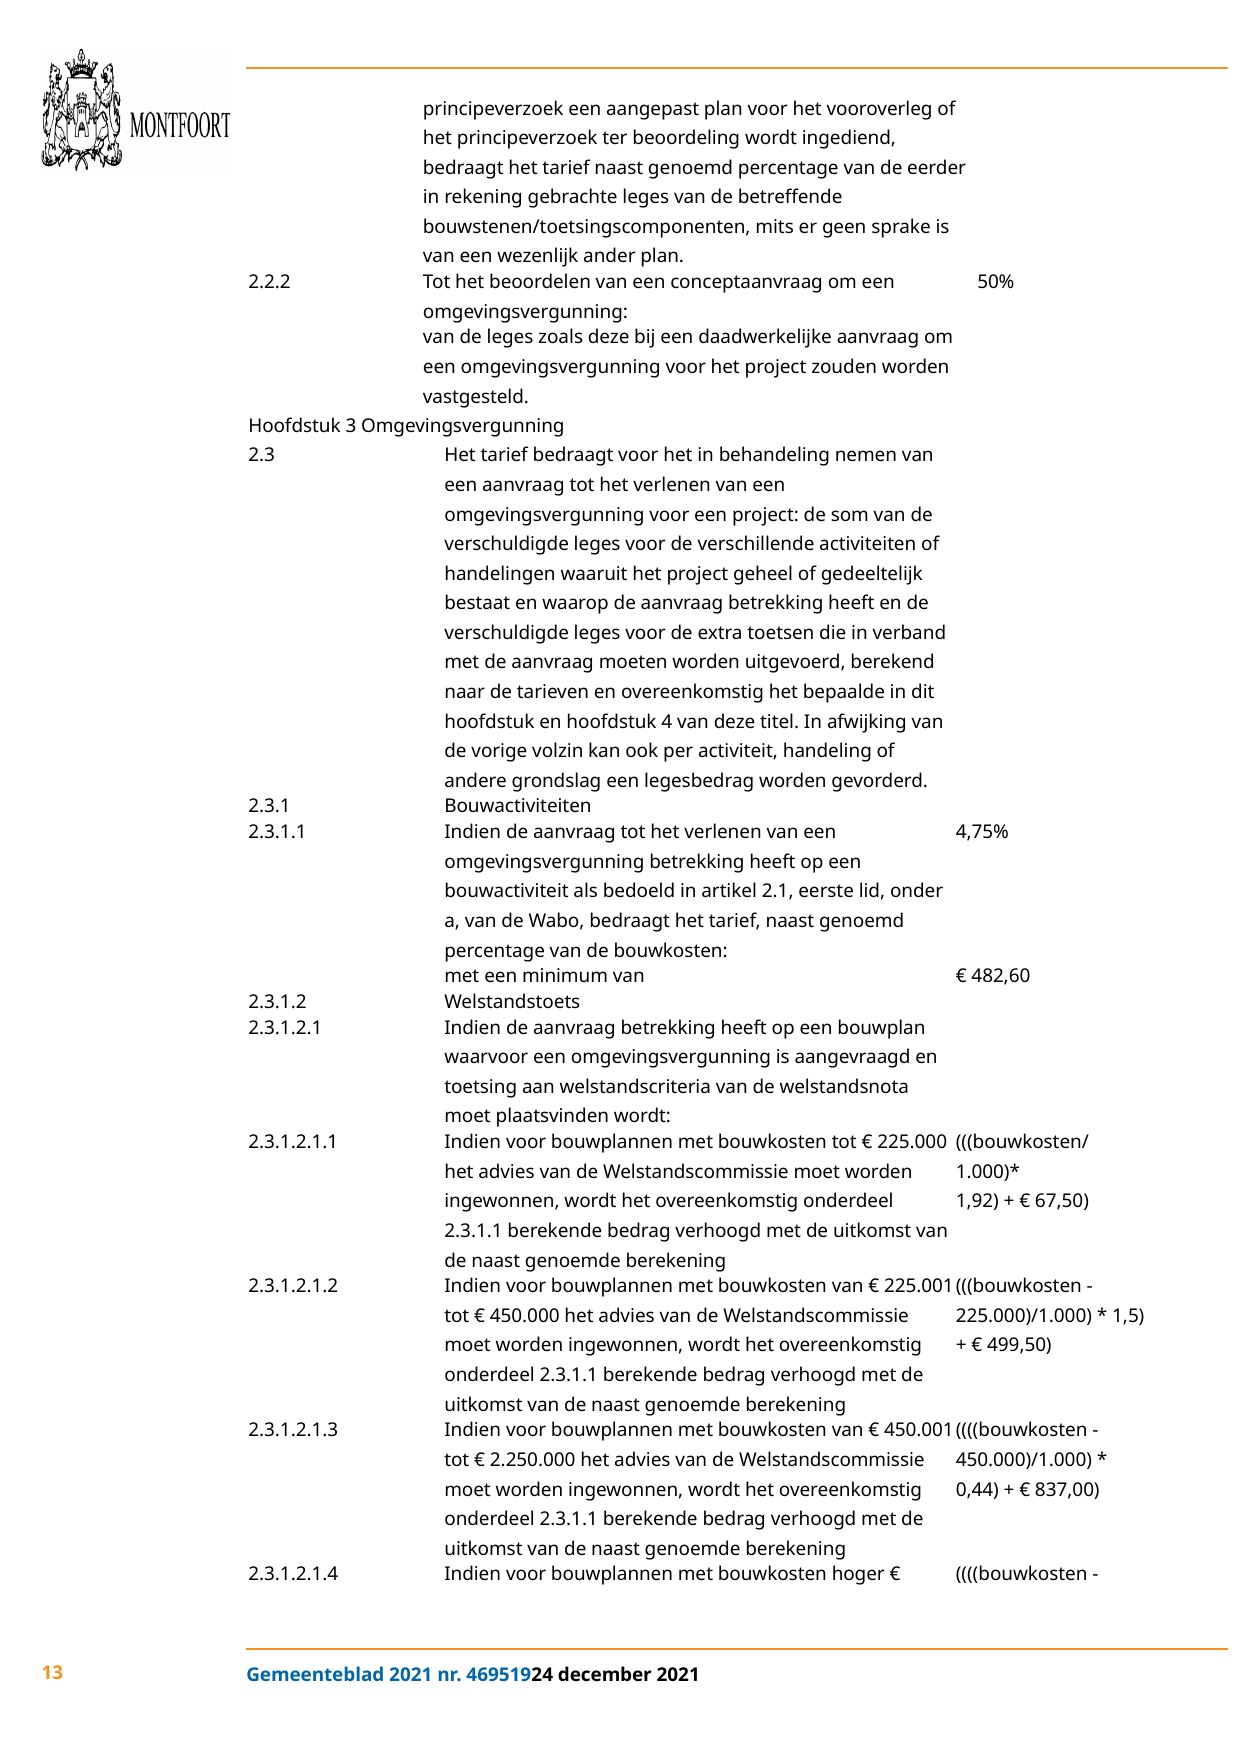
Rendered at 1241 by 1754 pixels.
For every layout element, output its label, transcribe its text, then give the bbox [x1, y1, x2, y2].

table_cell ((((bouwkosten - 450.000)/1.000) * 0,44) + € 837,00) [956, 1417, 1152, 1561]
table_cell 2.3.1.2.1.4 [248, 1561, 444, 1586]
table_cell (((bouwkosten - 225.000)/1.000) * 1,5) + € 499,50) [956, 1273, 1152, 1417]
table_header Het tarief bedraagt voor het in behandeling nemen van een aanvraag tot het verlenen van een omgevingsvergunning voor een project: de som van de verschuldigde leges voor de verschillende activiteiten of handelingen waaruit het project geheel of gedeeltelijk bestaat en waarop de aanvraag betrekking heeft en de verschuldigde leges voor de extra toetsen die in verband met de aanvraag moeten worden uitgevoerd, berekend naar de tarieven en overeenkomstig het bepaalde in dit hoofdstuk en hoofdstuk 4 van deze titel. In afwijking van de vorige volzin kan ook per activiteit, handeling of andere grondslag een legesbedrag worden gevorderd. [444, 442, 956, 793]
table_cell van de leges zoals deze bij een daadwerkelijke aanvraag om een omgevingsvergunning voor het project zouden worden vastgesteld. [423, 324, 977, 409]
table_cell 2.3.1.2 [248, 988, 444, 1014]
table_header 2.3 [248, 442, 444, 793]
table_cell 2.3.1.2.1.1 [248, 1129, 444, 1272]
table_cell Tot het beoordelen van een conceptaanvraag om een omgevingsvergunning: [423, 269, 977, 324]
table_cell [956, 793, 1152, 818]
table_cell € 482,60 [956, 963, 1152, 988]
table_header [956, 442, 1152, 793]
table_cell [248, 95, 423, 268]
table_cell Bouwactiviteiten [444, 793, 956, 818]
table_cell 2.2.2 [248, 269, 423, 324]
text Hoofdstuk 3 Omgevingsvergunning [248, 412, 1152, 438]
table_cell 50% [977, 269, 1152, 324]
table_cell [956, 988, 1152, 1014]
table_cell Welstandstoets [444, 988, 956, 1014]
table_cell [248, 324, 423, 409]
table_cell ((((bouwkosten [956, 1561, 1152, 1586]
table_cell Indien de aanvraag tot het verlenen van een omgevingsvergunning betrekking heeft op een bouwactiviteit als bedoeld in artikel 2.1, eerste lid, onder a, van de Wabo, bedraagt het tarief, naast genoemd percentage van de bouwkosten: [444, 819, 956, 962]
table_cell 4,75% [956, 819, 1152, 962]
table_cell Indien voor bouwplannen met bouwkosten tot € 225.000 het advies van de Welstandscommissie moet worden ingewonnen, wordt het overeenkomstig onderdeel 2.3.1.1 berekende bedrag verhoogd met de uitkomst van de naast genoemde berekening [444, 1129, 956, 1272]
table_cell [977, 95, 1152, 268]
table_cell (((bouwkosten/1.000)* 1,92) + € 67,50) [956, 1129, 1152, 1272]
picture [41, 47, 231, 172]
table_cell 2.3.1.2.1.3 [248, 1417, 444, 1561]
table_cell Indien de aanvraag betrekking heeft op een bouwplan waarvoor een omgevingsvergunning is aangevraagd en toetsing aan welstandscriteria van de welstandsnota moet plaatsvinden wordt: [444, 1014, 956, 1128]
table_cell principeverzoek een aangepast plan voor het vooroverleg of het principeverzoek ter beoordeling wordt ingediend, bedraagt het tarief naast genoemd percentage van de eerder in rekening gebrachte leges van de betreffende bouwstenen/toetsingscomponenten, mits er geen sprake is van een wezenlijk ander plan. [423, 95, 977, 268]
table_cell Indien voor bouwplannen met bouwkosten hoger € [444, 1561, 956, 1586]
table_cell 2.3.1.2.1 [248, 1014, 444, 1128]
table_cell Indien voor bouwplannen met bouwkosten van € 225.001 tot € 450.000 het advies van de Welstandscommissie moet worden ingewonnen, wordt het overeenkomstig onderdeel 2.3.1.1 berekende bedrag verhoogd met de uitkomst van de naast genoemde berekening [444, 1273, 956, 1417]
table_cell [248, 963, 444, 988]
table_cell Indien voor bouwplannen met bouwkosten van € 450.001 tot € 2.250.000 het advies van de Welstandscommissie moet worden ingewonnen, wordt het overeenkomstig onderdeel 2.3.1.1 berekende bedrag verhoogd met de uitkomst van de naast genoemde berekening [444, 1417, 956, 1561]
table_cell 2.3.1.2.1.2 [248, 1273, 444, 1417]
table_cell [956, 1014, 1152, 1128]
table_cell [977, 324, 1152, 409]
table_cell 2.3.1 [248, 793, 444, 818]
table_cell 2.3.1.1 [248, 819, 444, 962]
table_cell met een minimum van [444, 963, 956, 988]
